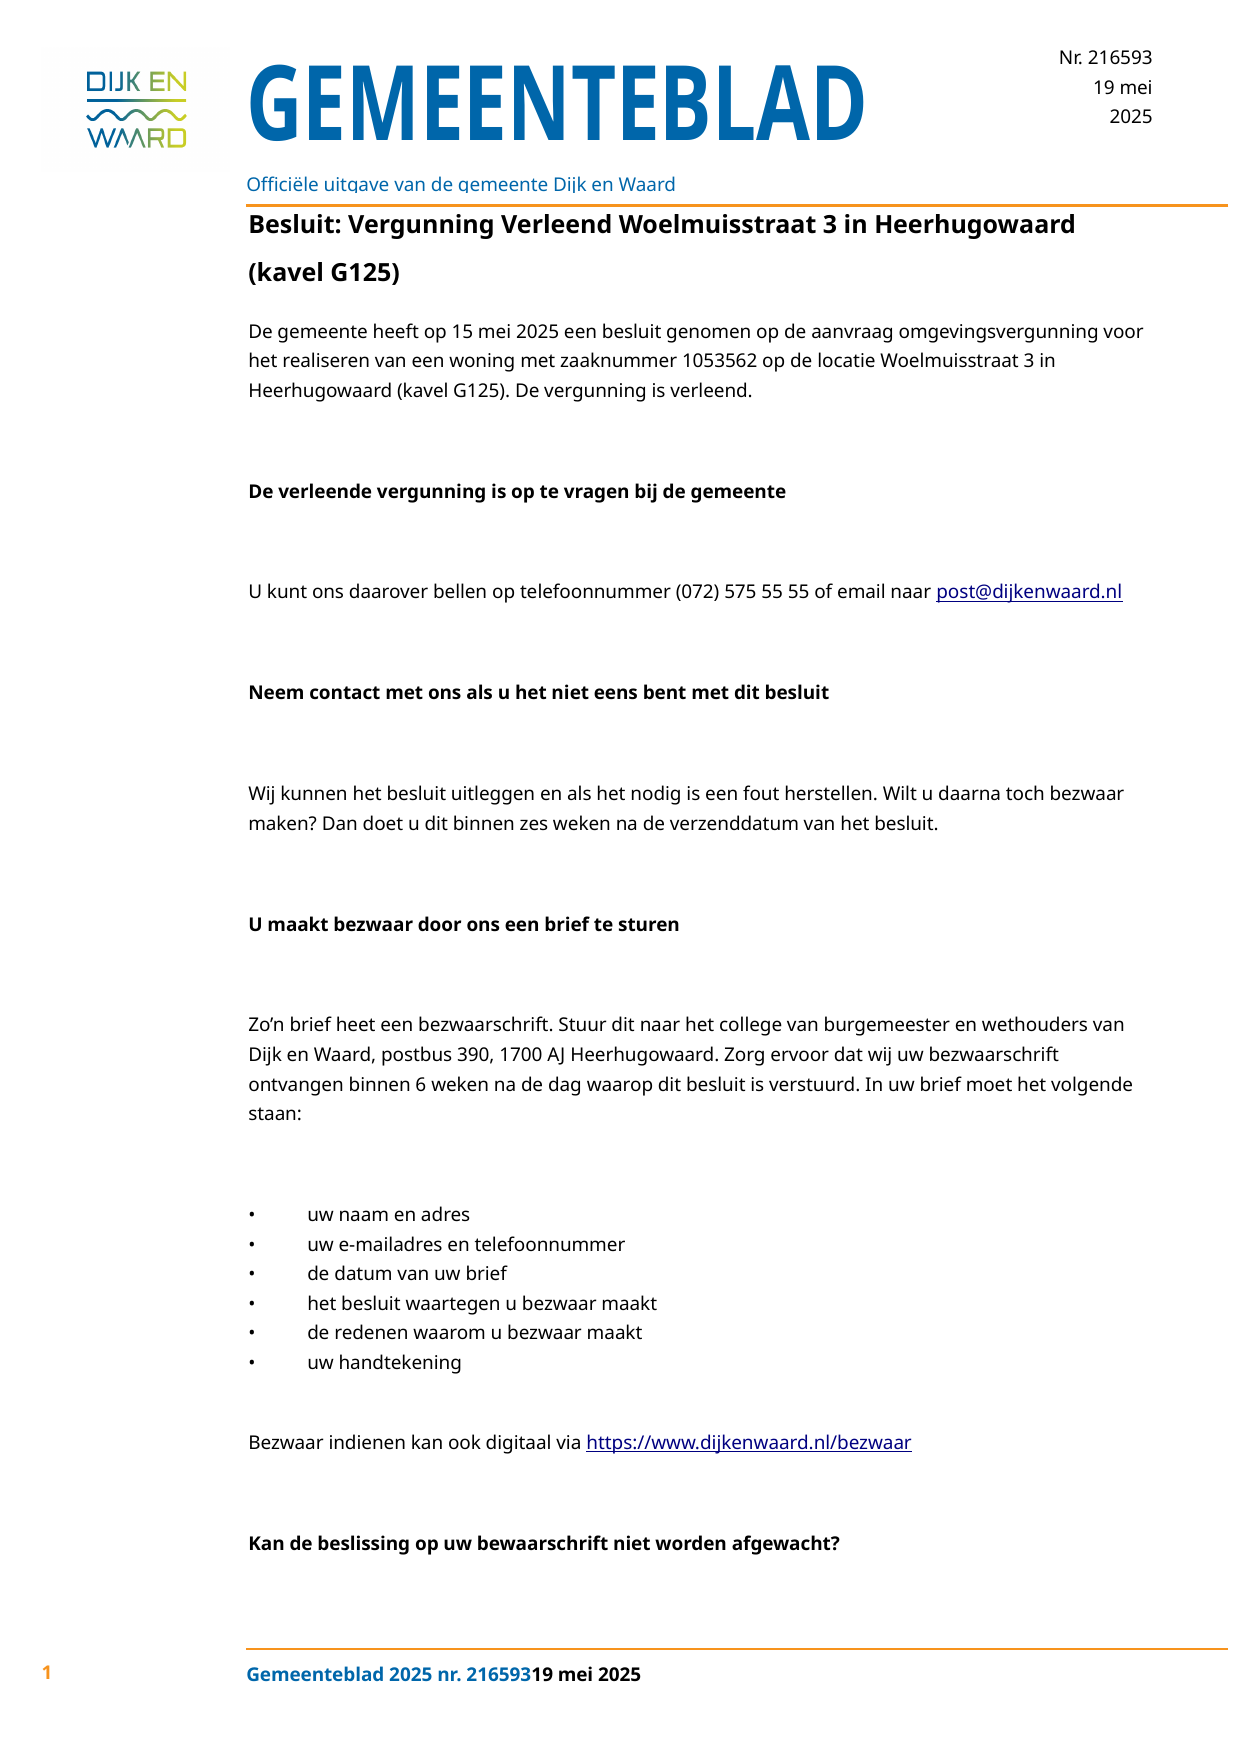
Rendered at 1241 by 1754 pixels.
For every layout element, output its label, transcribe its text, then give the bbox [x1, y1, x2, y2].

text Kan de beslissing op uw bewaarschrift niet worden afgewacht? [248, 1530, 1152, 1556]
picture [41, 47, 231, 172]
text Bezwaar indienen kan ook digitaal via https://www.dijkenwaard.nl/bezwaar [248, 1429, 1152, 1455]
list uw handtekening [248, 1349, 1152, 1375]
text Besluit: Vergunning Verleend Woelmuisstraat 3 in Heerhugowaard (kavel G125) [248, 207, 1152, 288]
text Zo’n brief heet een bezwaarschrift. Stuur dit naar het college van burgemeester en wethouders van Dijk en Waard, postbus 390, 1700 AJ Heerhugowaard. Zorg ervoor dat wij uw bezwaarschrift ontvangen binnen 6 weken na de dag waarop dit besluit is verstuurd. In uw brief moet het volgende staan: [248, 1012, 1152, 1126]
list het besluit waartegen u bezwaar maakt [248, 1290, 1152, 1316]
list de redenen waarom u bezwaar maakt [248, 1319, 1152, 1345]
list uw e-mailadres en telefoonnummer [248, 1231, 1152, 1257]
text Neem contact met ons als u het niet eens bent met dit besluit [248, 679, 1152, 705]
text U maakt bezwaar door ons een brief te sturen [248, 911, 1152, 937]
list uw naam en adres [248, 1201, 1152, 1227]
list de datum van uw brief [248, 1260, 1152, 1286]
text Wij kunnen het besluit uitleggen en als het nodig is een fout herstellen. Wilt u daarna toch bezwaar maken? Dan doet u dit binnen zes weken na de verzenddatum van het besluit. [248, 780, 1152, 836]
text U kunt ons daarover bellen op telefoonnummer (072) 575 55 55 of email naar post@dijkenwaard.nl [248, 579, 1152, 604]
text De verleende vergunning is op te vragen bij de gemeente [248, 478, 1152, 504]
text De gemeente heeft op 15 mei 2025 een besluit genomen op de aanvraag omgevingsvergunning voor het realiseren van een woning met zaaknummer 1053562 op de locatie Woelmuisstraat 3 in Heerhugowaard (kavel G125). De vergunning is verleend. [248, 318, 1152, 403]
